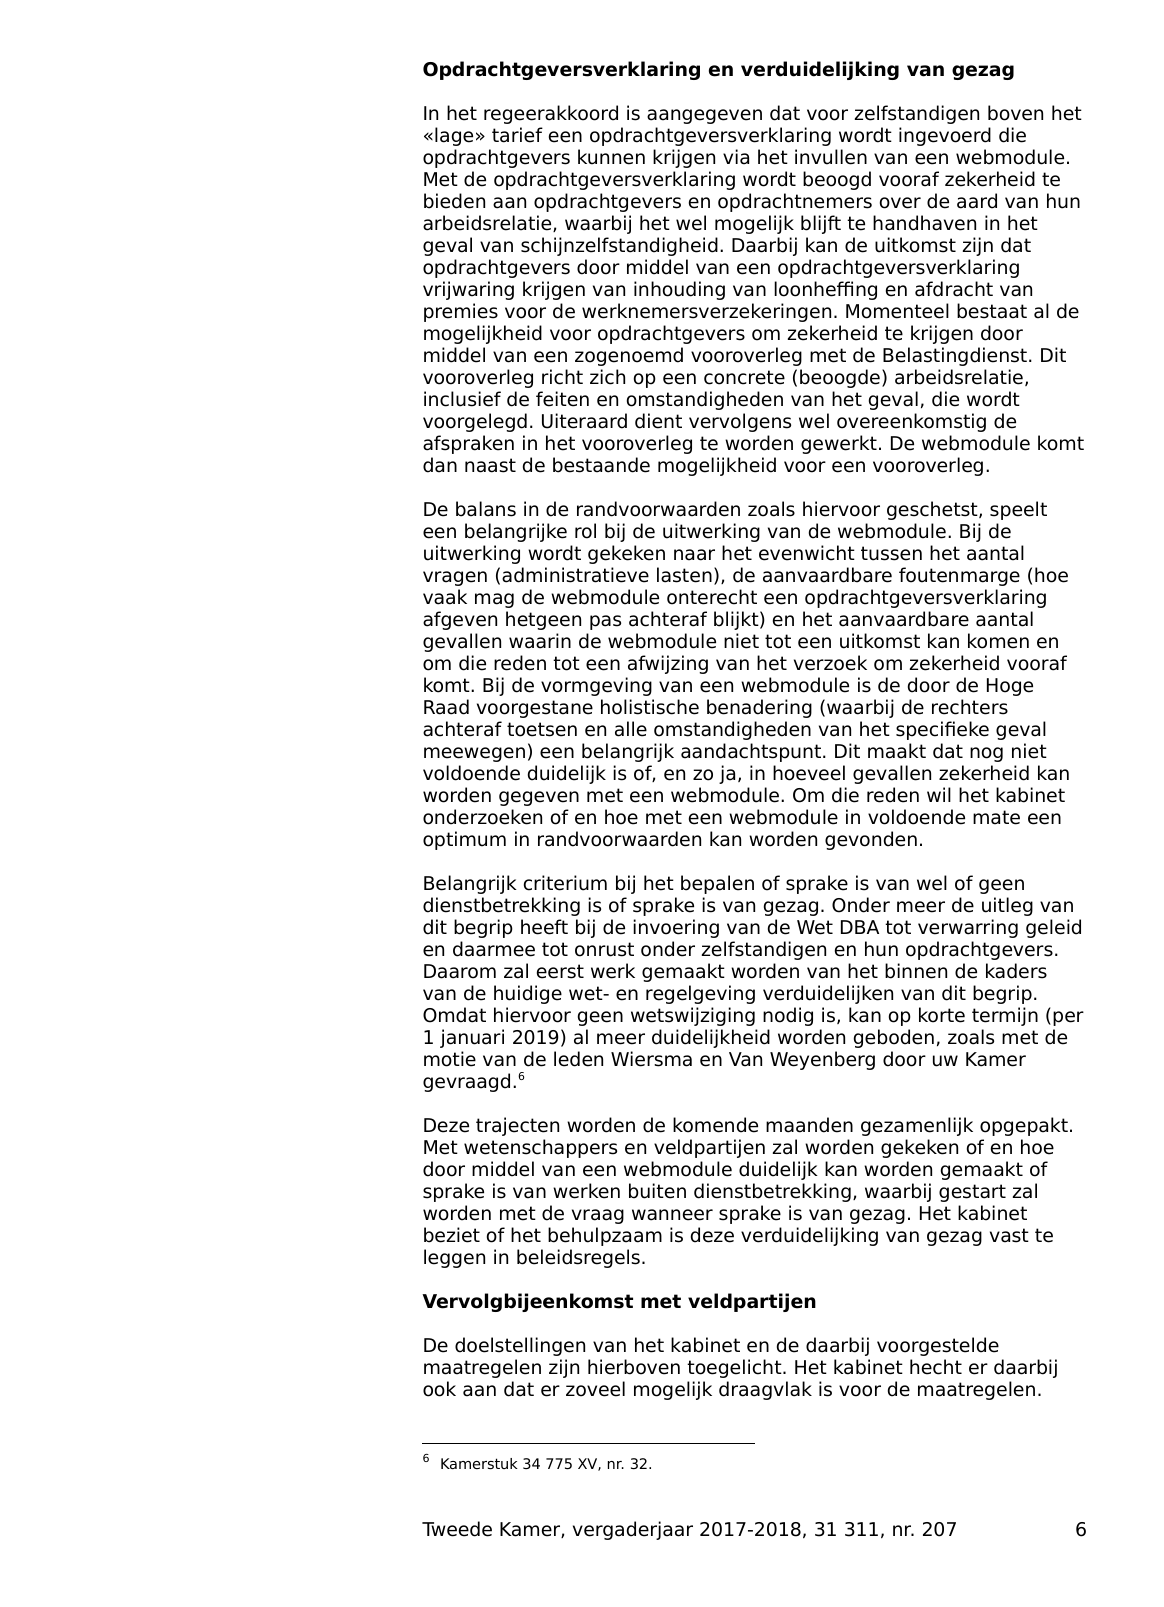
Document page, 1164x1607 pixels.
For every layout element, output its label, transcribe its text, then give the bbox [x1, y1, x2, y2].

subtitle Opdrachtgeversverklaring en verduidelijking van gezag [422, 59, 1087, 81]
text De balans in de randvoorwaarden zoals hiervoor geschetst, speelt een belangrijke rol bij de uitwerking van de webmodule. Bij de uitwerking wordt gekeken naar het evenwicht tussen het aantal vragen (administratieve lasten), de aanvaardbare foutenmarge (hoe vaak mag de webmodule onterecht een opdrachtgeversverklaring afgeven hetgeen pas achteraf blijkt) en het aanvaardbare aantal gevallen waarin de webmodule niet tot een uitkomst kan komen en om die reden tot een afwijzing van het verzoek om zekerheid vooraf komt. Bij de vormgeving van een webmodule is de door de Hoge Raad voorgestane holistische benadering (waarbij de rechters achteraf toetsen en alle omstandigheden van het specifieke geval meewegen) een belangrijk aandachtspunt. Dit maakt dat nog niet voldoende duidelijk is of, en zo ja, in hoeveel gevallen zekerheid kan worden gegeven met een webmodule. Om die reden wil het kabinet onderzoeken of en hoe met een webmodule in voldoende mate een optimum in randvoorwaarden kan worden gevonden. [422, 499, 1087, 851]
text Belangrijk criterium bij het bepalen of sprake is van wel of geen dienstbetrekking is of sprake is van gezag. Onder meer de uitleg van dit begrip heeft bij de invoering van de Wet DBA tot verwarring geleid en daarmee tot onrust onder zelfstandigen en hun opdrachtgevers. Daarom zal eerst werk gemaakt worden van het binnen de kaders van de huidige wet- en regelgeving verduidelijken van dit begrip. Omdat hiervoor geen wetswijziging nodig is, kan op korte termijn (per 1 januari 2019) al meer duidelijkheid worden geboden, zoals met de motie van de leden Wiersma en Van Weyenberg door uw Kamer gevraagd. [422, 873, 1087, 1093]
text Kamerstuk 34 775 XV, nr. 32. [422, 1452, 1087, 1474]
text In het regeerakkoord is aangegeven dat voor zelfstandigen boven het «lage» tarief een opdrachtgeversverklaring wordt ingevoerd die opdrachtgevers kunnen krijgen via het invullen van een webmodule. Met de opdrachtgeversverklaring wordt beoogd vooraf zekerheid te bieden aan opdrachtgevers en opdrachtnemers over de aard van hun arbeidsrelatie, waarbij het wel mogelijk blijft te handhaven in het geval van schijnzelfstandigheid. Daarbij kan de uitkomst zijn dat opdrachtgevers door middel van een opdrachtgeversverklaring vrijwaring krijgen van inhouding van loonheffing en afdracht van premies voor de werknemersverzekeringen. Momenteel bestaat al de mogelijkheid voor opdrachtgevers om zekerheid te krijgen door middel van een zogenoemd vooroverleg met de Belastingdienst. Dit vooroverleg richt zich op een concrete (beoogde) arbeidsrelatie, inclusief de feiten en omstandigheden van het geval, die wordt voorgelegd. Uiteraard dient vervolgens wel overeenkomstig de afspraken in het vooroverleg te worden gewerkt. De webmodule komt dan naast de bestaande mogelijkheid voor een vooroverleg. [422, 103, 1087, 477]
text Deze trajecten worden de komende maanden gezamenlijk opgepakt. Met wetenschappers en veldpartijen zal worden gekeken of en hoe door middel van een webmodule duidelijk kan worden gemaakt of sprake is van werken buiten dienstbetrekking, waarbij gestart zal worden met de vraag wanneer sprake is van gezag. Het kabinet beziet of het behulpzaam is deze verduidelijking van gezag vast te leggen in beleidsregels. [422, 1115, 1087, 1269]
text De doelstellingen van het kabinet en de daarbij voorgestelde maatregelen zijn hierboven toegelicht. Het kabinet hecht er daarbij ook aan dat er zoveel mogelijk draagvlak is voor de maatregelen. [422, 1335, 1087, 1401]
subtitle Vervolgbijeenkomst met veldpartijen [422, 1291, 1087, 1313]
